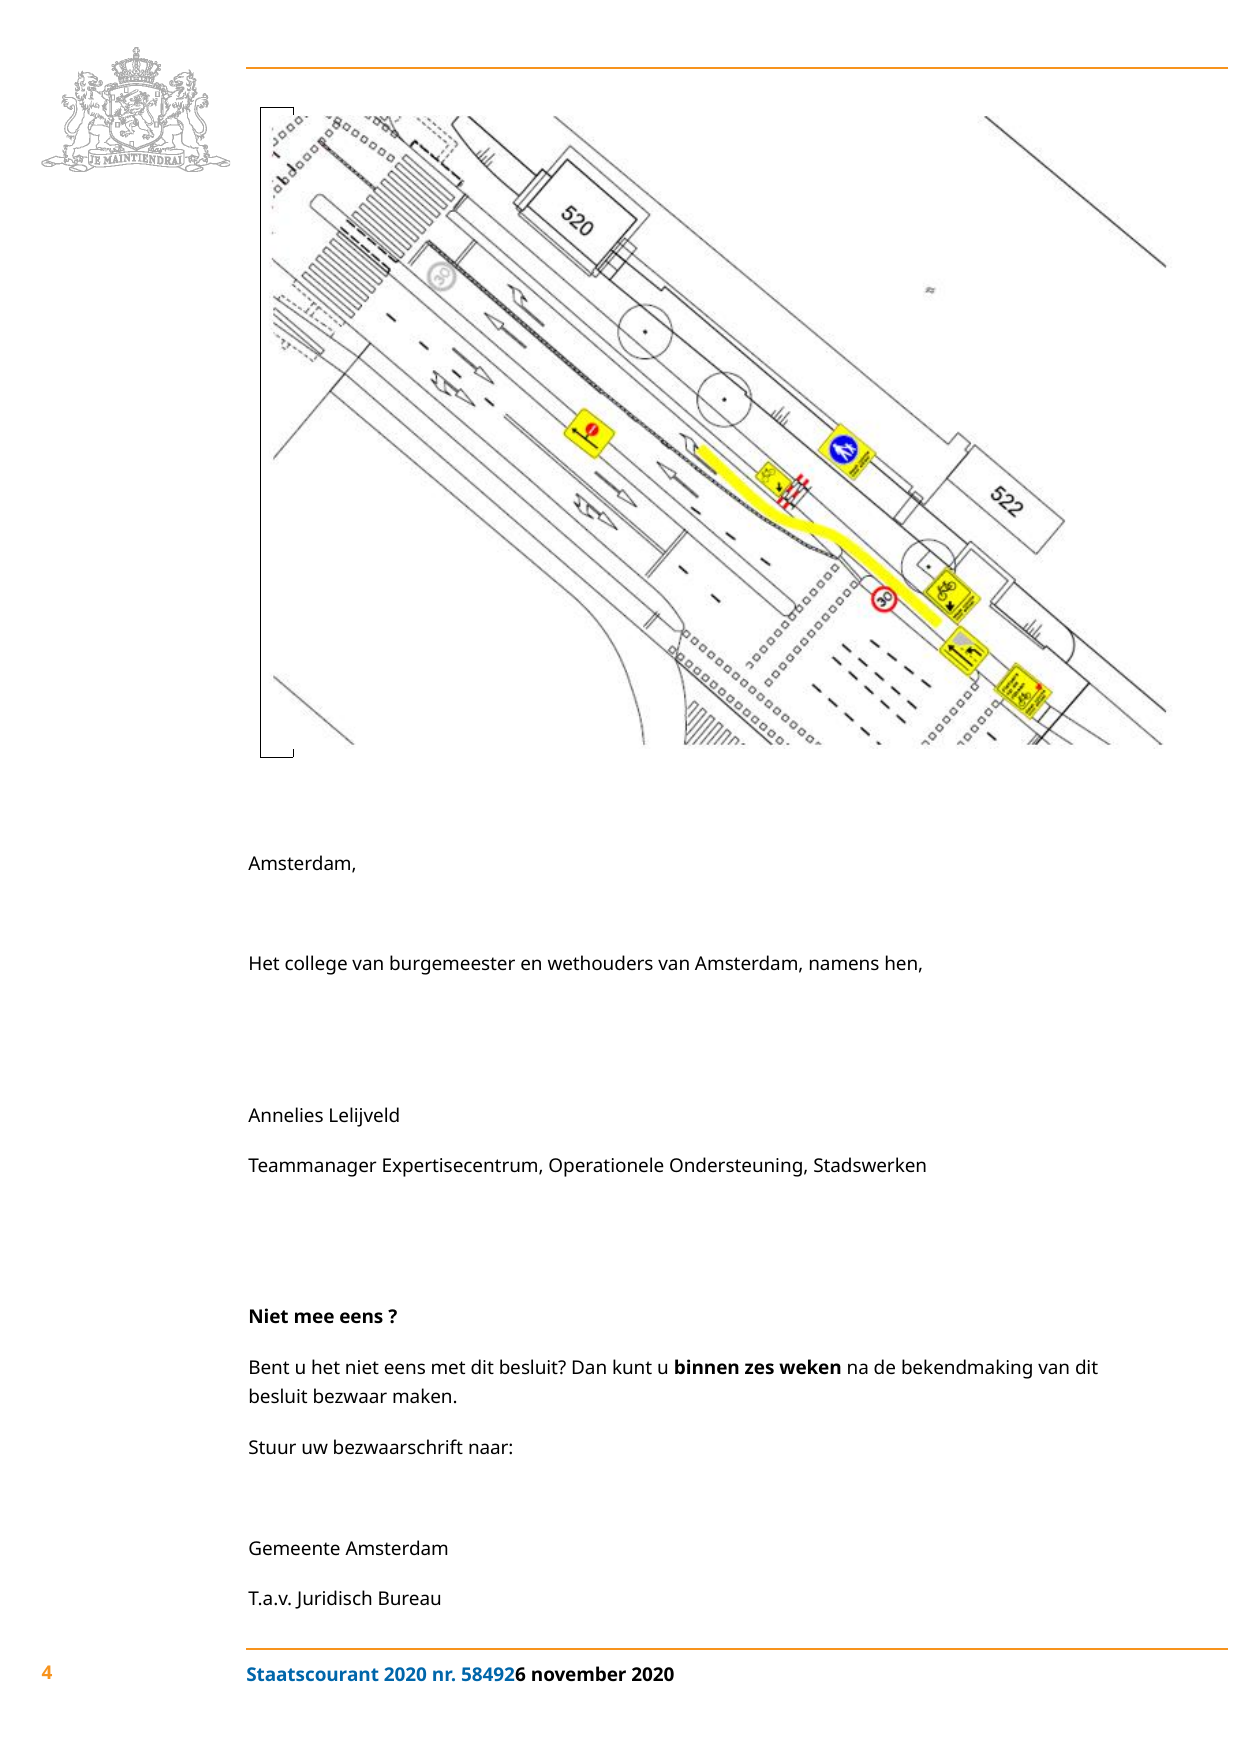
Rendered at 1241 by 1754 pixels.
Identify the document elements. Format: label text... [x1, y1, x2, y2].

text Annelies Lelijveld [248, 1102, 1152, 1127]
picture [41, 47, 231, 172]
text Bent u het niet eens met dit besluit? Dan kunt u binnen zes weken na de bekendmaking van dit besluit bezwaar maken. [248, 1354, 1152, 1409]
text Stuur uw bezwaarschrift naar: [248, 1434, 1152, 1459]
text Amsterdam, [248, 850, 1152, 875]
text Niet mee eens ? [248, 1303, 1152, 1329]
text Gemeente Amsterdam [248, 1535, 1152, 1560]
text Het college van burgemeester en wethouders van Amsterdam, namens hen, [248, 951, 1152, 976]
picture [268, 115, 1173, 749]
text Teammanager Expertisecentrum, Operationele Ondersteuning, Stadswerken [248, 1152, 1152, 1178]
text T.a.v. Juridisch Bureau [248, 1585, 1152, 1611]
